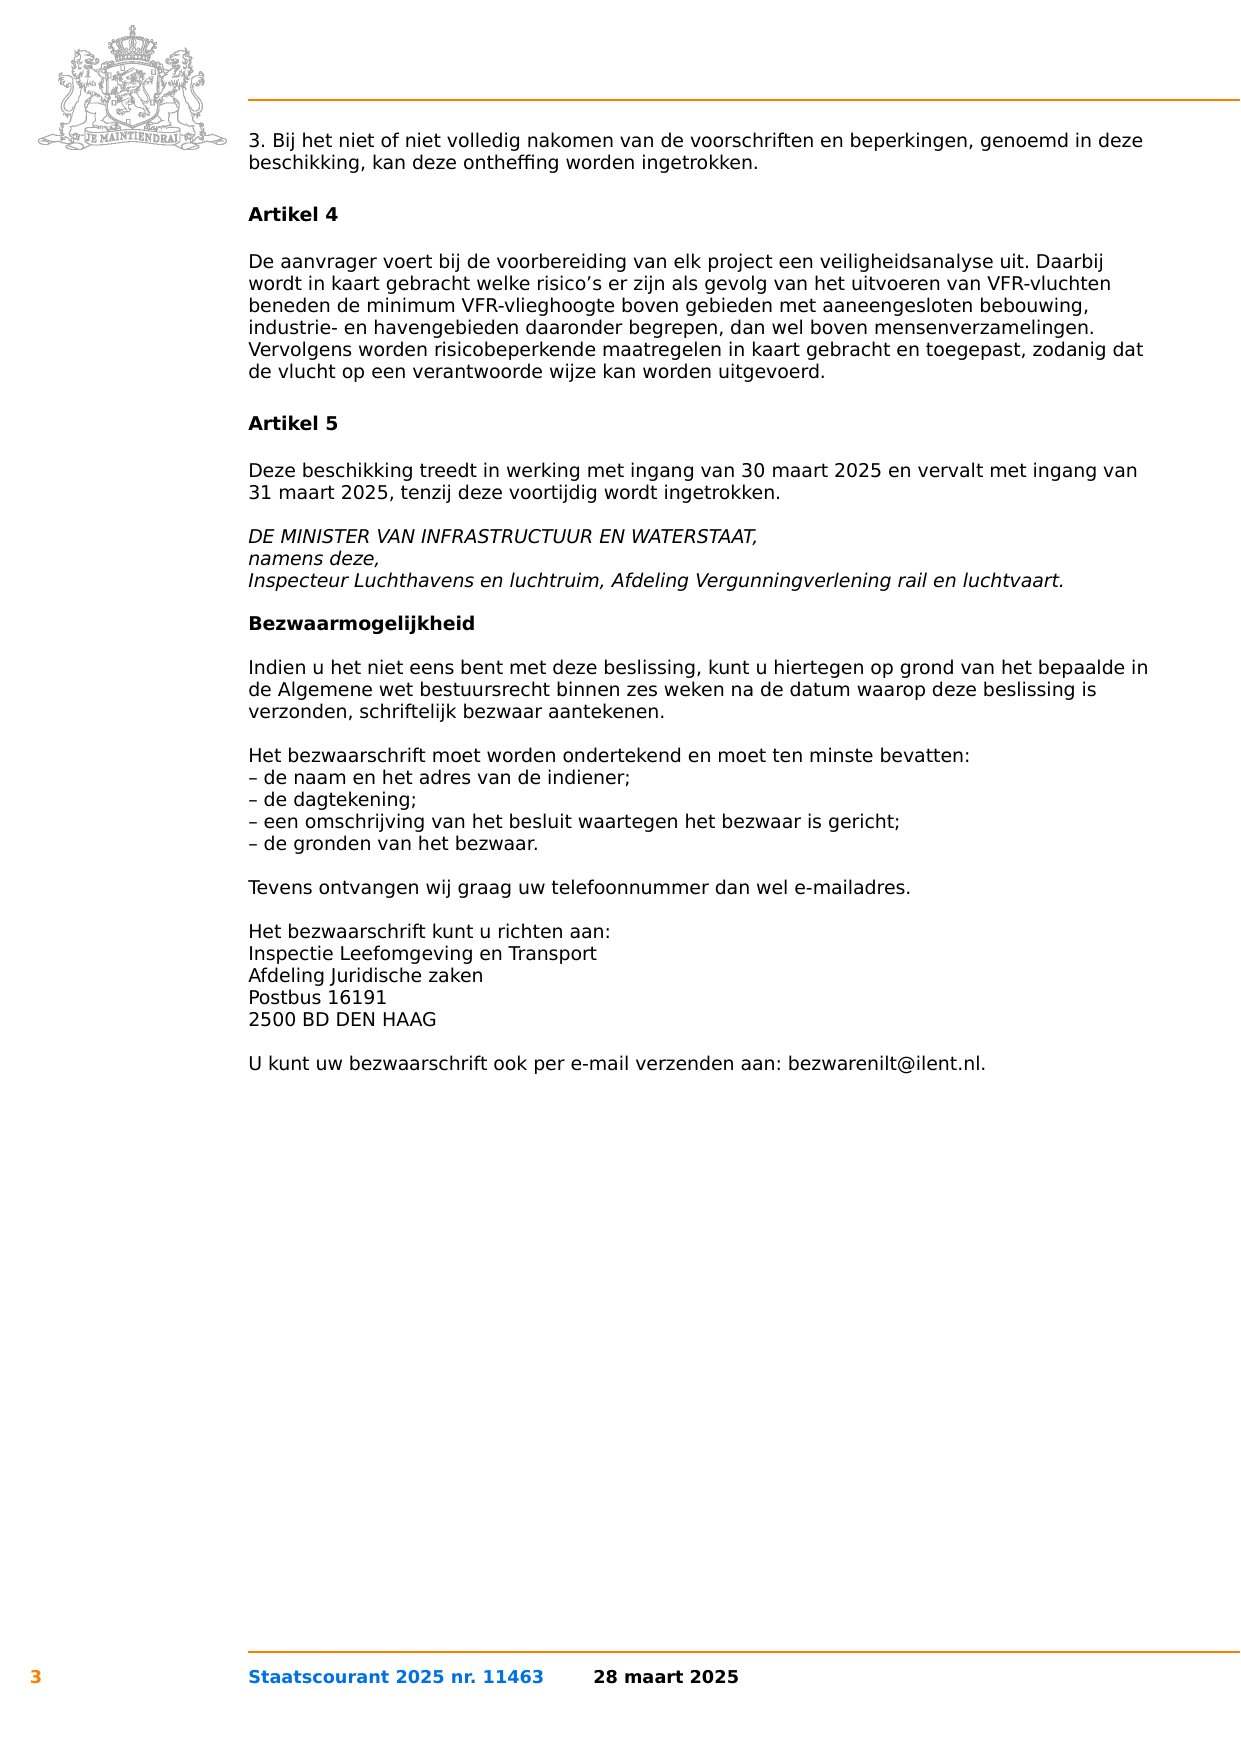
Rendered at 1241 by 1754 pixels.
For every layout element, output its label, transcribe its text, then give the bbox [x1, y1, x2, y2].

text Indien u het niet eens bent met deze beslissing, kunt u hiertegen op grond van het bepaalde in de Algemene wet bestuursrecht binnen zes weken na de datum waarop deze beslissing is verzonden, schriftelijk bezwaar aantekenen. [248, 657, 1163, 723]
text Inspectie Leefomgeving en Transport [248, 943, 1163, 964]
text – de naam en het adres van de indiener; [248, 767, 1163, 789]
subtitle Artikel 4 [248, 204, 1163, 226]
text 2500 BD DEN HAAG [248, 1008, 1163, 1031]
text De aanvrager voert bij de voorbereiding van elk project een veiligheidsanalyse uit. Daarbij wordt in kaart gebracht welke risico’s er zijn als gevolg van het uitvoeren van VFR-vluchten beneden de minimum VFR-vlieghoogte boven gebieden met aaneengesloten bebouwing, industrie- en havengebieden daaronder begrepen, dan wel boven mensenverzamelingen. Vervolgens worden risicobeperkende maatregelen in kaart gebracht en toegepast, zodanig dat de vlucht op een verantwoorde wijze kan worden uitgevoerd. [248, 251, 1163, 383]
text Deze beschikking treedt in werking met ingang van 30 maart 2025 en vervalt met ingang van 31 maart 2025, tenzij deze voortijdig wordt ingetrokken. [248, 460, 1163, 504]
text Bezwaarmogelijkheid [248, 613, 1163, 635]
text Het bezwaarschrift kunt u richten aan: [248, 921, 1163, 943]
text Afdeling Juridische zaken [248, 964, 1163, 987]
text DE MINISTER VAN INFRASTRUCTUUR EN WATERSTAAT, namens deze, Inspecteur Luchthavens en luchtruim, Afdeling Vergunningverlening rail en luchtvaart. [248, 526, 1163, 591]
text – de gronden van het bezwaar. [248, 833, 1163, 855]
picture [38, 25, 227, 150]
text – een omschrijving van het besluit waartegen het bezwaar is gericht; [248, 811, 1163, 833]
text Postbus 16191 [248, 987, 1163, 1008]
text – de dagtekening; [248, 789, 1163, 811]
subtitle Artikel 5 [248, 413, 1163, 435]
text Tevens ontvangen wij graag uw telefoonnummer dan wel e-mailadres. [248, 877, 1163, 899]
text Het bezwaarschrift moet worden ondertekend en moet ten minste bevatten: [248, 745, 1163, 767]
text 3. Bij het niet of niet volledig nakomen van de voorschriften en beperkingen, genoemd in deze beschikking, kan deze ontheffing worden ingetrokken. [248, 130, 1163, 174]
text U kunt uw bezwaarschrift ook per e-mail verzenden aan: bezwarenilt@ilent.nl. [248, 1052, 1163, 1074]
